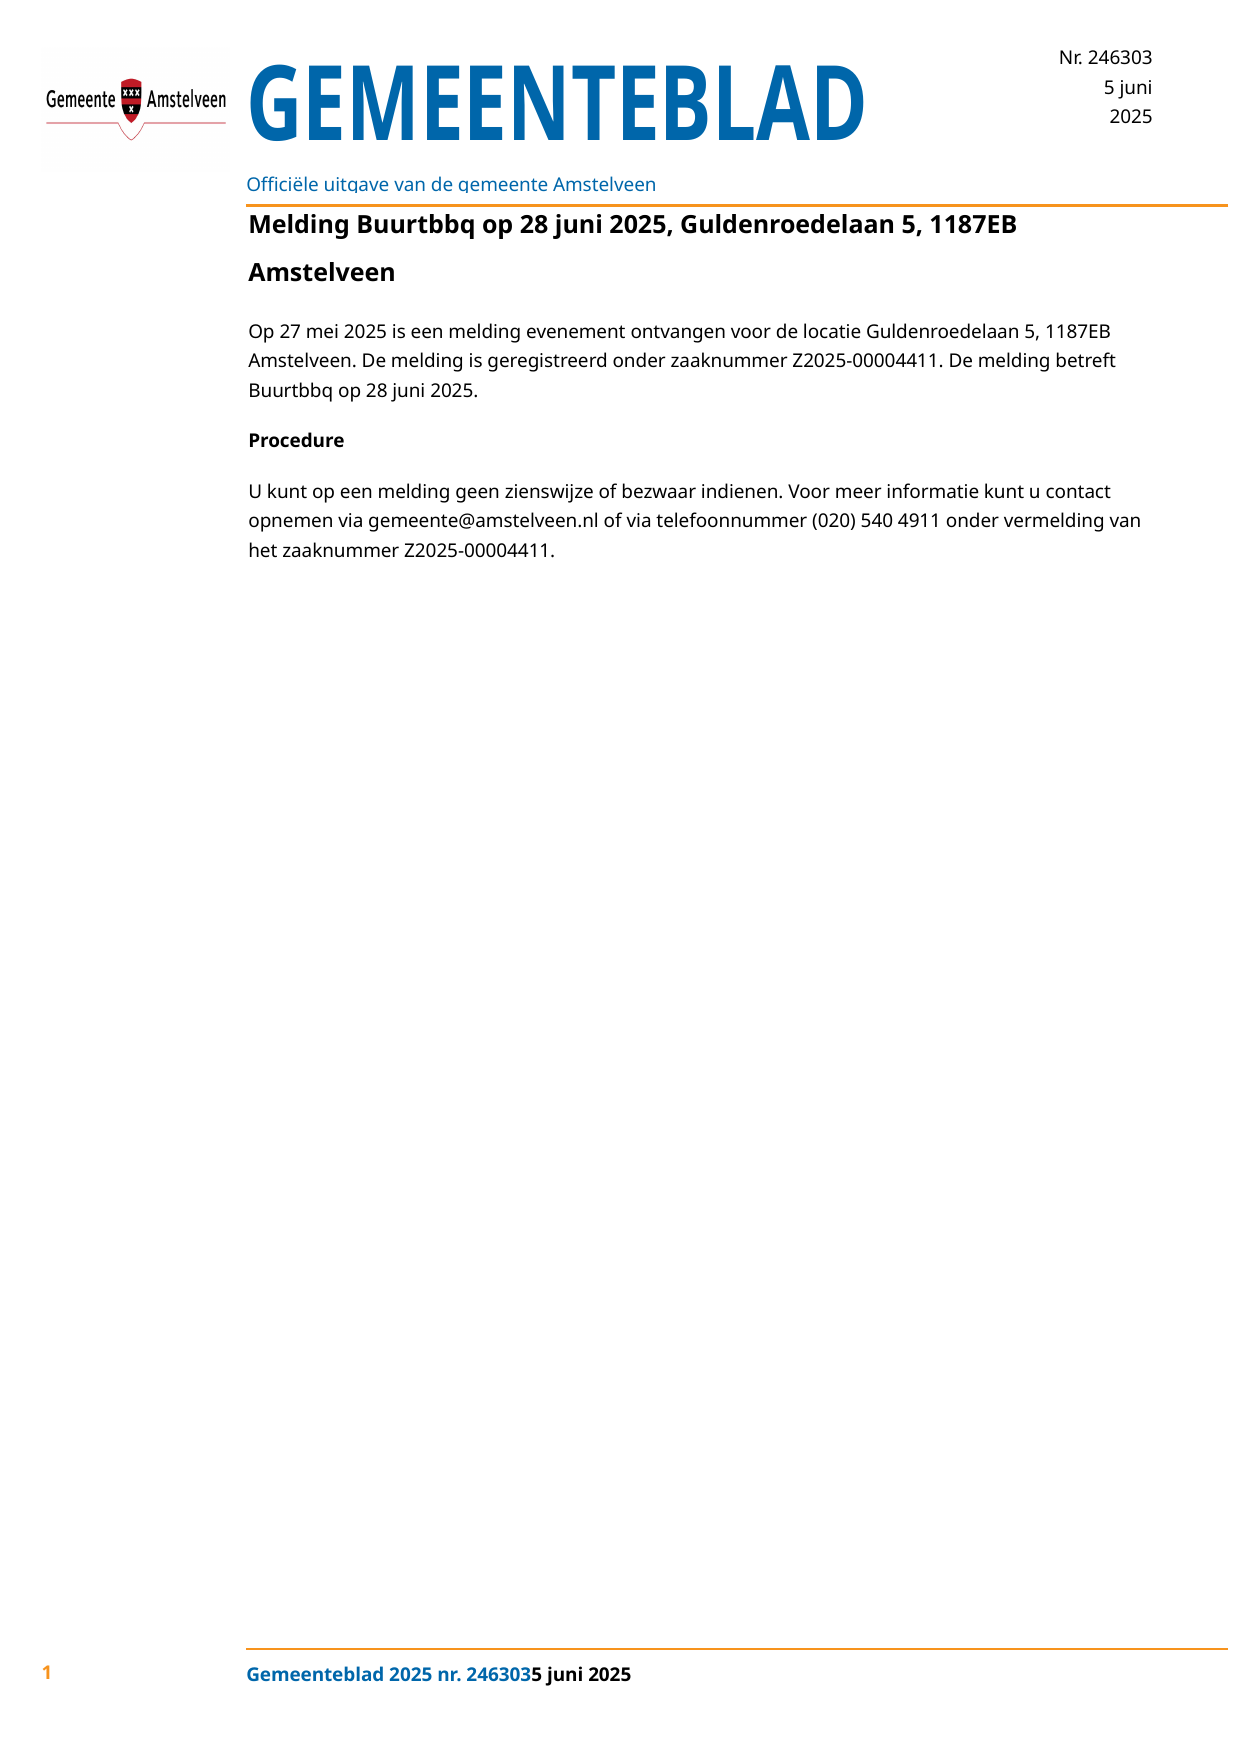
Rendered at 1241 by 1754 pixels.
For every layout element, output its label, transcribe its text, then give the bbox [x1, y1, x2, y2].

text U kunt op een melding geen zienswijze of bezwaar indienen. Voor meer informatie kunt u contact opnemen via gemeente@amstelveen.nl of via telefoonnummer (020) 540 4911 onder vermelding van het zaaknummer Z2025-00004411. [248, 478, 1152, 563]
text Melding Buurtbbq op 28 juni 2025, Guldenroedelaan 5, 1187EB Amstelveen [248, 207, 1152, 288]
text Op 27 mei 2025 is een melding evenement ontvangen voor de locatie Guldenroedelaan 5, 1187EB Amstelveen. De melding is geregistreerd onder zaaknummer Z2025-00004411. De melding betreft Buurtbbq op 28 juni 2025. [248, 318, 1152, 403]
picture [41, 47, 231, 172]
text Procedure [248, 427, 1152, 453]
